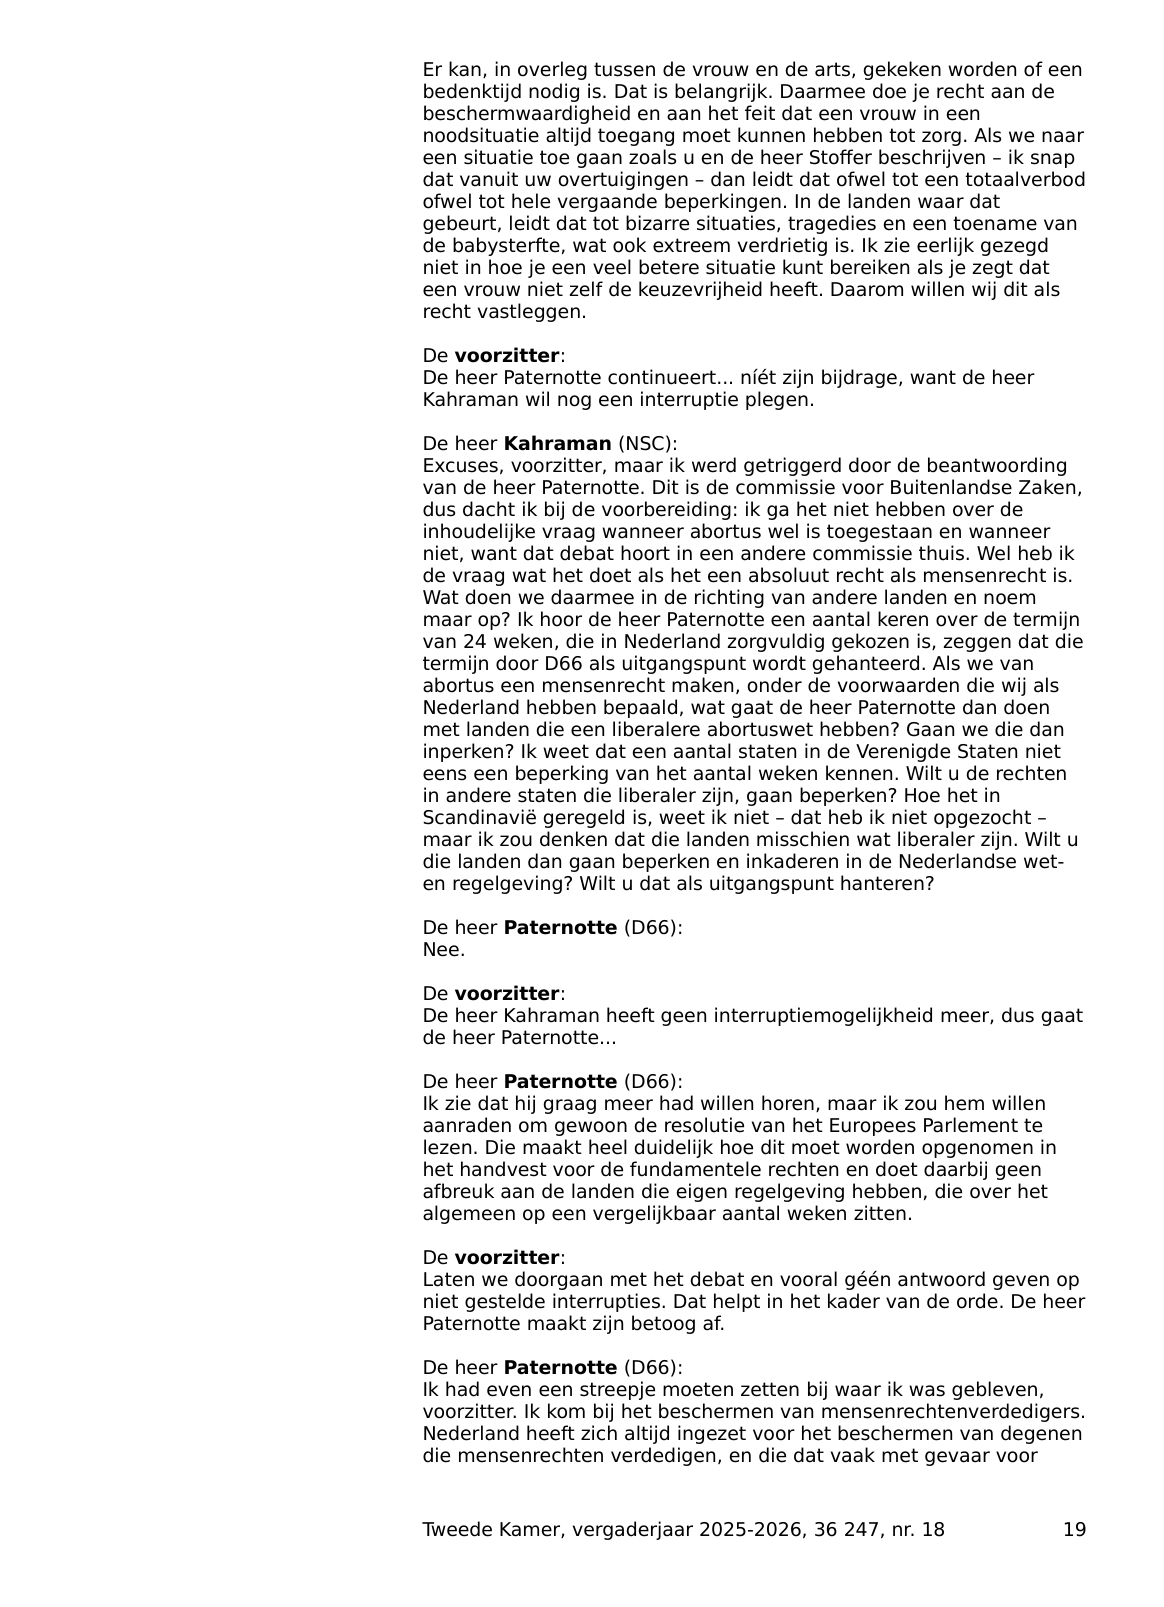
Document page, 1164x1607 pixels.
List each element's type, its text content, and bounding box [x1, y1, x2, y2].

text Laten we doorgaan met het debat en vooral géén antwoord geven op niet gestelde interrupties. Dat helpt in het kader van de orde. De heer Paternotte maakt zijn betoog af. [422, 1269, 1087, 1335]
text De heer Paternotte (D66): [422, 1357, 1087, 1379]
text De voorzitter: [422, 983, 1087, 1005]
text De heer Kahraman (NSC): [422, 433, 1087, 455]
text De heer Paternotte continueert... níét zijn bijdrage, want de heer Kahraman wil nog een interruptie plegen. [422, 367, 1087, 411]
text De voorzitter: [422, 345, 1087, 367]
text Ik had even een streepje moeten zetten bij waar ik was gebleven, voorzitter. Ik kom bij het beschermen van mensenrechtenverdedigers. Nederland heeft zich altijd ingezet voor het beschermen van degenen die mensenrechten verdedigen, en die dat vaak met gevaar voor [422, 1379, 1087, 1467]
text Excuses, voorzitter, maar ik werd getriggerd door de beantwoording van de heer Paternotte. Dit is de commissie voor Buitenlandse Zaken, dus dacht ik bij de voorbereiding: ik ga het niet hebben over de inhoudelijke vraag wanneer abortus wel is toegestaan en wanneer niet, want dat debat hoort in een andere commissie thuis. Wel heb ik de vraag wat het doet als het een absoluut recht als mensenrecht is. Wat doen we daarmee in de richting van andere landen en noem maar op? Ik hoor de heer Paternotte een aantal keren over de termijn van 24 weken, die in Nederland zorgvuldig gekozen is, zeggen dat die termijn door D66 als uitgangspunt wordt gehanteerd. Als we van abortus een mensenrecht maken, onder de voorwaarden die wij als Nederland hebben bepaald, wat gaat de heer Paternotte dan doen met landen die een liberalere abortuswet hebben? Gaan we die dan inperken? Ik weet dat een aantal staten in de Verenigde Staten niet eens een beperking van het aantal weken kennen. Wilt u de rechten in andere staten die liberaler zijn, gaan beperken? Hoe het in Scandinavië geregeld is, weet ik niet – dat heb ik niet opgezocht – maar ik zou denken dat die landen misschien wat liberaler zijn. Wilt u die landen dan gaan beperken en inkaderen in de Nederlandse wet- en regelgeving? Wilt u dat als uitgangspunt hanteren? [422, 455, 1087, 895]
text De heer Paternotte (D66): [422, 917, 1087, 939]
text De heer Kahraman heeft geen interruptiemogelijkheid meer, dus gaat de heer Paternotte... [422, 1005, 1087, 1049]
text De voorzitter: [422, 1247, 1087, 1269]
text Ik zie dat hij graag meer had willen horen, maar ik zou hem willen aanraden om gewoon de resolutie van het Europees Parlement te lezen. Die maakt heel duidelijk hoe dit moet worden opgenomen in het handvest voor de fundamentele rechten en doet daarbij geen afbreuk aan de landen die eigen regelgeving hebben, die over het algemeen op een vergelijkbaar aantal weken zitten. [422, 1093, 1087, 1225]
text Nee. [422, 939, 1087, 961]
text Er kan, in overleg tussen de vrouw en de arts, gekeken worden of een bedenktijd nodig is. Dat is belangrijk. Daarmee doe je recht aan de beschermwaardigheid en aan het feit dat een vrouw in een noodsituatie altijd toegang moet kunnen hebben tot zorg. Als we naar een situatie toe gaan zoals u en de heer Stoffer beschrijven – ik snap dat vanuit uw overtuigingen – dan leidt dat ofwel tot een totaalverbod ofwel tot hele vergaande beperkingen. In de landen waar dat gebeurt, leidt dat tot bizarre situaties, tragedies en een toename van de babysterfte, wat ook extreem verdrietig is. Ik zie eerlijk gezegd niet in hoe je een veel betere situatie kunt bereiken als je zegt dat een vrouw niet zelf de keuzevrijheid heeft. Daarom willen wij dit als recht vastleggen. [422, 59, 1087, 323]
text De heer Paternotte (D66): [422, 1071, 1087, 1093]
